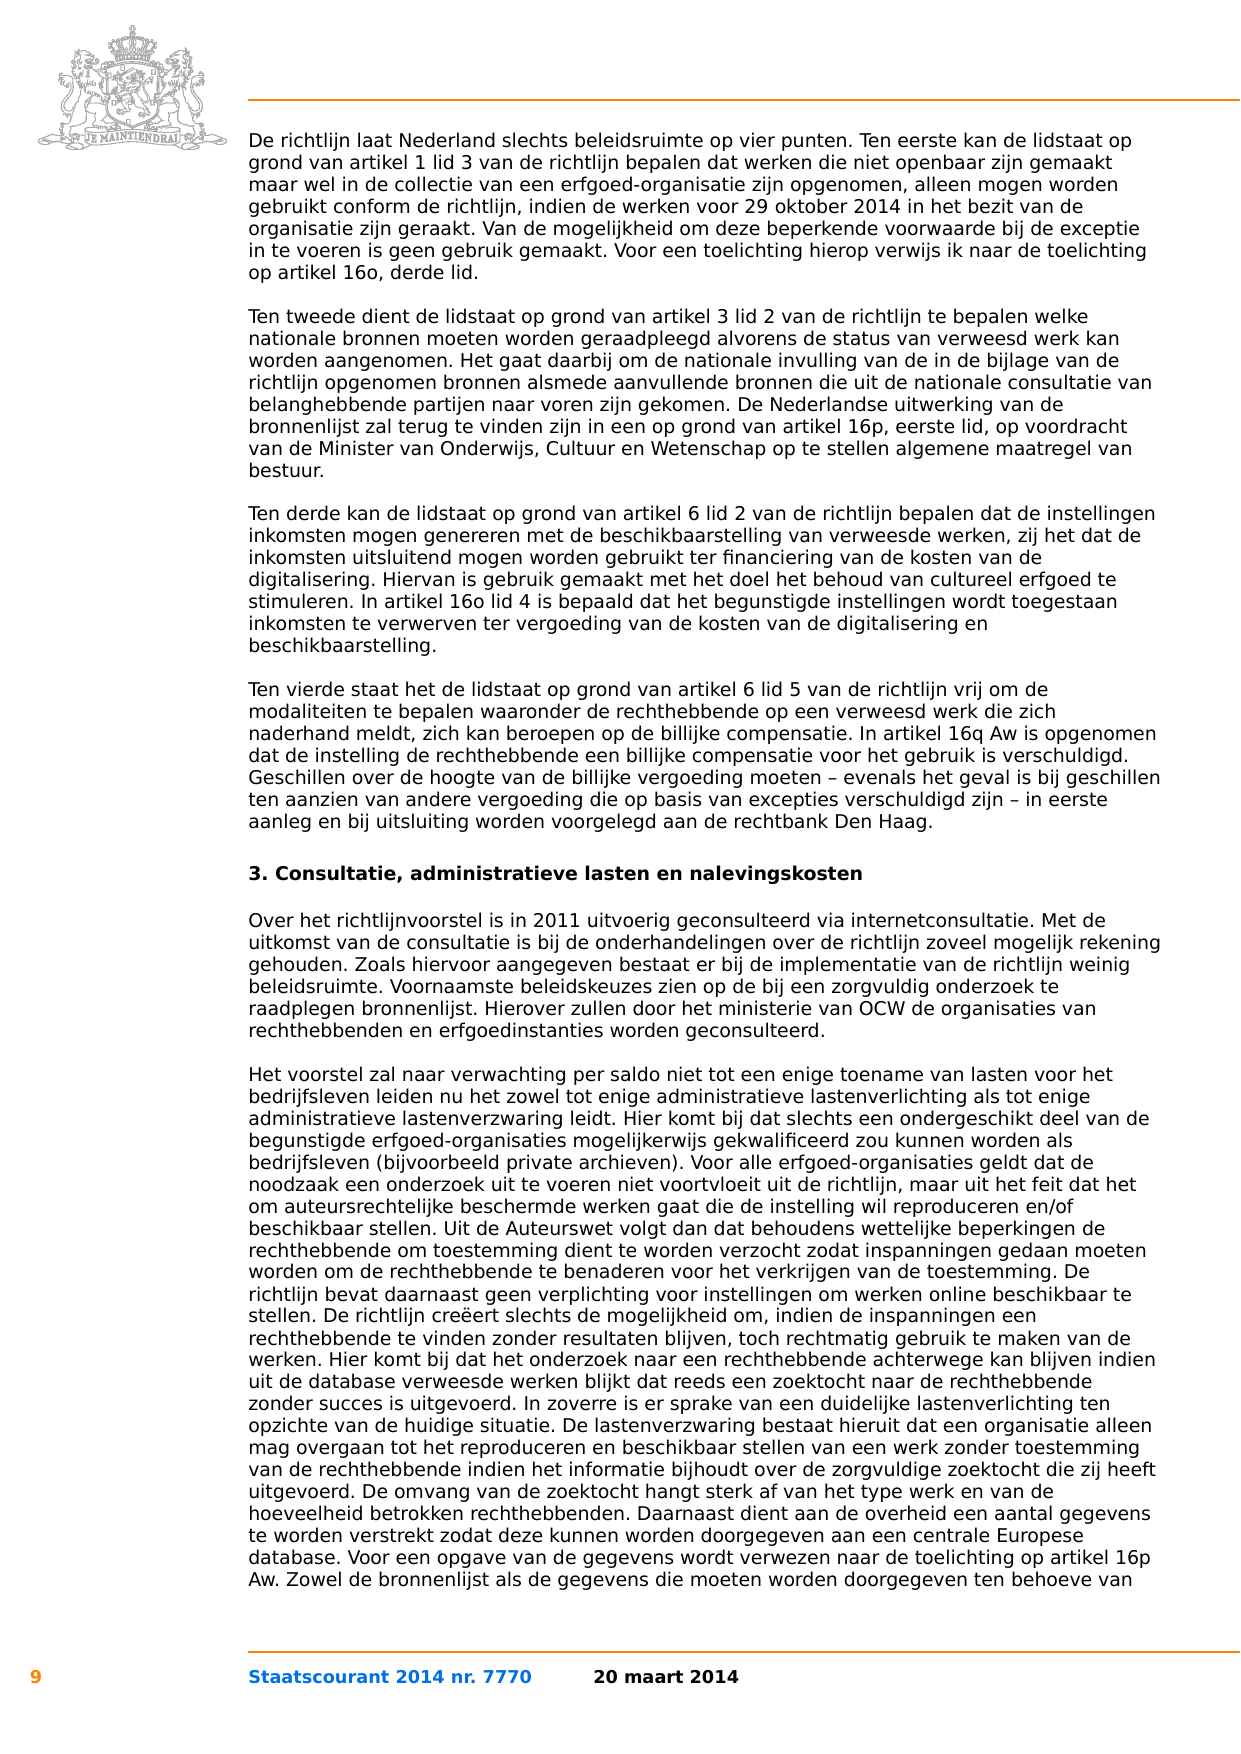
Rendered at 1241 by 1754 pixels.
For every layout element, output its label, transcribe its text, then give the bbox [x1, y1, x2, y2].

text Over het richtlijnvoorstel is in 2011 uitvoerig geconsulteerd via internetconsultatie. Met de uitkomst van de consultatie is bij de onderhandelingen over de richtlijn zoveel mogelijk rekening gehouden. Zoals hiervoor aangegeven bestaat er bij de implementatie van de richtlijn weinig beleidsruimte. Voornaamste beleidskeuzes zien op de bij een zorgvuldig onderzoek te raadplegen bronnenlijst. Hierover zullen door het ministerie van OCW de organisaties van rechthebbenden en erfgoedinstanties worden geconsulteerd. [248, 910, 1163, 1042]
text Ten vierde staat het de lidstaat op grond van artikel 6 lid 5 van de richtlijn vrij om de modaliteiten te bepalen waaronder de rechthebbende op een verweesd werk die zich naderhand meldt, zich kan beroepen op de billijke compensatie. In artikel 16q Aw is opgenomen dat de instelling de rechthebbende een billijke compensatie voor het gebruik is verschuldigd. Geschillen over de hoogte van de billijke vergoeding moeten – evenals het geval is bij geschillen ten aanzien van andere vergoeding die op basis van excepties verschuldigd zijn – in eerste aanleg en bij uitsluiting worden voorgelegd aan de rechtbank Den Haag. [248, 679, 1163, 833]
text Ten derde kan de lidstaat op grond van artikel 6 lid 2 van de richtlijn bepalen dat de instellingen inkomsten mogen genereren met de beschikbaarstelling van verweesde werken, zij het dat de inkomsten uitsluitend mogen worden gebruikt ter financiering van de kosten van de digitalisering. Hiervan is gebruik gemaakt met het doel het behoud van cultureel erfgoed te stimuleren. In artikel 16o lid 4 is bepaald dat het begunstigde instellingen wordt toegestaan inkomsten te verwerven ter vergoeding van de kosten van de digitalisering en beschikbaarstelling. [248, 503, 1163, 657]
text Ten tweede dient de lidstaat op grond van artikel 3 lid 2 van de richtlijn te bepalen welke nationale bronnen moeten worden geraadpleegd alvorens de status van verweesd werk kan worden aangenomen. Het gaat daarbij om de nationale invulling van de in de bijlage van de richtlijn opgenomen bronnen alsmede aanvullende bronnen die uit de nationale consultatie van belanghebbende partijen naar voren zijn gekomen. De Nederlandse uitwerking van de bronnenlijst zal terug te vinden zijn in een op grond van artikel 16p, eerste lid, op voordracht van de Minister van Onderwijs, Cultuur en Wetenschap op te stellen algemene maatregel van bestuur. [248, 306, 1163, 481]
text Het voorstel zal naar verwachting per saldo niet tot een enige toename van lasten voor het bedrijfsleven leiden nu het zowel tot enige administratieve lastenverlichting als tot enige administratieve lastenverzwaring leidt. Hier komt bij dat slechts een ondergeschikt deel van de begunstigde erfgoed-organisaties mogelijkerwijs gekwalificeerd zou kunnen worden als bedrijfsleven (bijvoorbeeld private archieven). Voor alle erfgoed-organisaties geldt dat de noodzaak een onderzoek uit te voeren niet voortvloeit uit de richtlijn, maar uit het feit dat het om auteursrechtelijke beschermde werken gaat die de instelling wil reproduceren en/of beschikbaar stellen. Uit de Auteurswet volgt dan dat behoudens wettelijke beperkingen de rechthebbende om toestemming dient te worden verzocht zodat inspanningen gedaan moeten worden om de rechthebbende te benaderen voor het verkrijgen van de toestemming. De richtlijn bevat daarnaast geen verplichting voor instellingen om werken online beschikbaar te stellen. De richtlijn creëert slechts de mogelijkheid om, indien de inspanningen een rechthebbende te vinden zonder resultaten blijven, toch rechtmatig gebruik te maken van de werken. Hier komt bij dat het onderzoek naar een rechthebbende achterwege kan blijven indien uit de database verweesde werken blijkt dat reeds een zoektocht naar de rechthebbende zonder succes is uitgevoerd. In zoverre is er sprake van een duidelijke lastenverlichting ten opzichte van de huidige situatie. De lastenverzwaring bestaat hieruit dat een organisatie alleen mag overgaan tot het reproduceren en beschikbaar stellen van een werk zonder toestemming van de rechthebbende indien het informatie bijhoudt over de zorgvuldige zoektocht die zij heeft uitgevoerd. De omvang van de zoektocht hangt sterk af van het type werk en van de hoeveelheid betrokken rechthebbenden. Daarnaast dient aan de overheid een aantal gegevens te worden verstrekt zodat deze kunnen worden doorgegeven aan een centrale Europese database. Voor een opgave van de gegevens wordt verwezen naar de toelichting op artikel 16p Aw. Zowel de bronnenlijst als de gegevens die moeten worden doorgegeven ten behoeve van [248, 1064, 1163, 1591]
text De richtlijn laat Nederland slechts beleidsruimte op vier punten. Ten eerste kan de lidstaat op grond van artikel 1 lid 3 van de richtlijn bepalen dat werken die niet openbaar zijn gemaakt maar wel in de collectie van een erfgoed-organisatie zijn opgenomen, alleen mogen worden gebruikt conform de richtlijn, indien de werken voor 29 oktober 2014 in het bezit van de organisatie zijn geraakt. Van de mogelijkheid om deze beperkende voorwaarde bij de exceptie in te voeren is geen gebruik gemaakt. Voor een toelichting hierop verwijs ik naar de toelichting op artikel 16o, derde lid. [248, 130, 1163, 284]
picture [38, 25, 227, 150]
subtitle 3. Consultatie, administratieve lasten en nalevingskosten [248, 863, 1163, 885]
